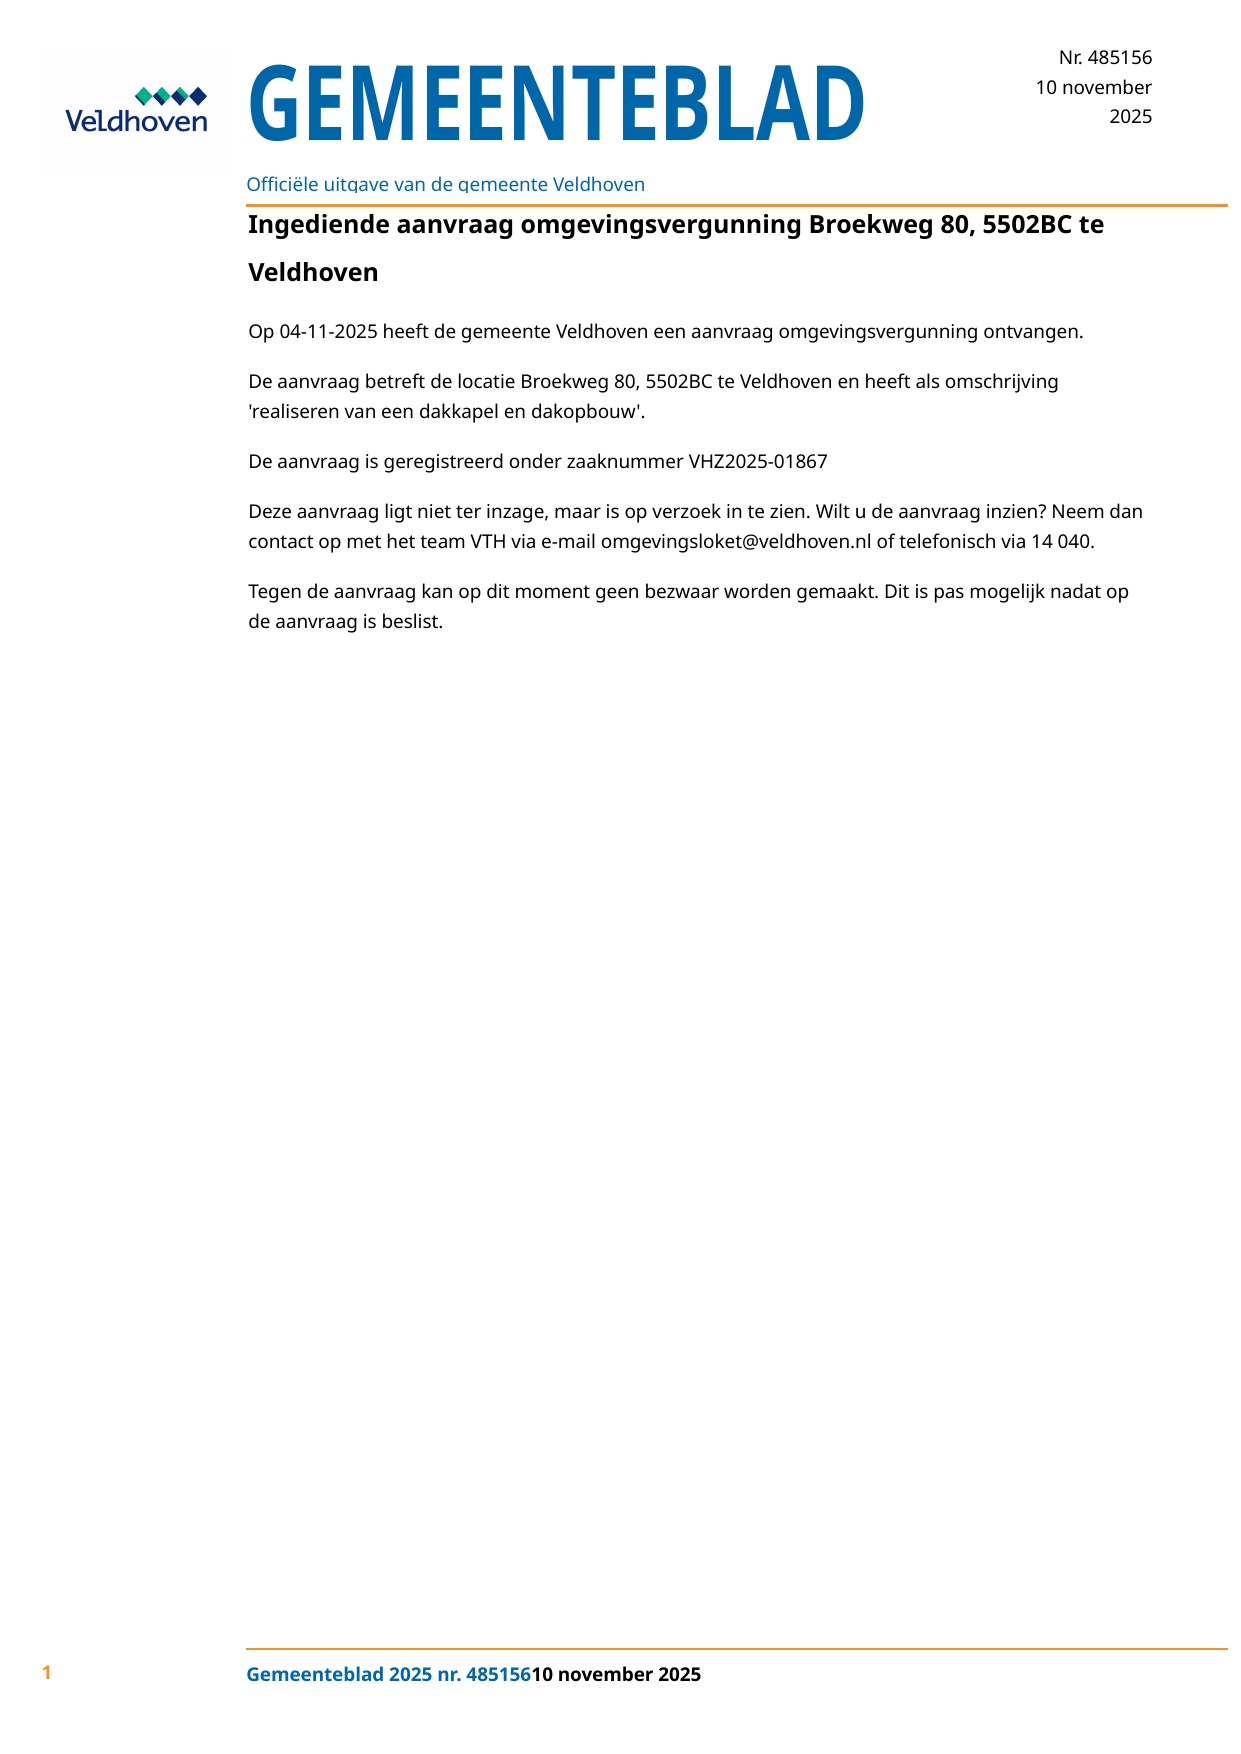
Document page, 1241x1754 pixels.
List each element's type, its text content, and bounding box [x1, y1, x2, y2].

picture [41, 47, 231, 172]
text Op 04-11-2025 heeft de gemeente Veldhoven een aanvraag omgevingsvergunning ontvangen. [248, 318, 1152, 344]
text De aanvraag betreft de locatie Broekweg 80, 5502BC te Veldhoven en heeft als omschrijving 'realiseren van een dakkapel en dakopbouw'. [248, 368, 1152, 424]
text Tegen de aanvraag kan op dit moment geen bezwaar worden gemaakt. Dit is pas mogelijk nadat op de aanvraag is beslist. [248, 579, 1152, 634]
text Deze aanvraag ligt niet ter inzage, maar is op verzoek in te zien. Wilt u de aanvraag inzien? Neem dan contact op met het team VTH via e-mail omgevingsloket@veldhoven.nl of telefonisch via 14 040. [248, 499, 1152, 554]
text De aanvraag is geregistreerd onder zaaknummer VHZ2025-01867 [248, 448, 1152, 474]
text Ingediende aanvraag omgevingsvergunning Broekweg 80, 5502BC te Veldhoven [248, 207, 1152, 288]
